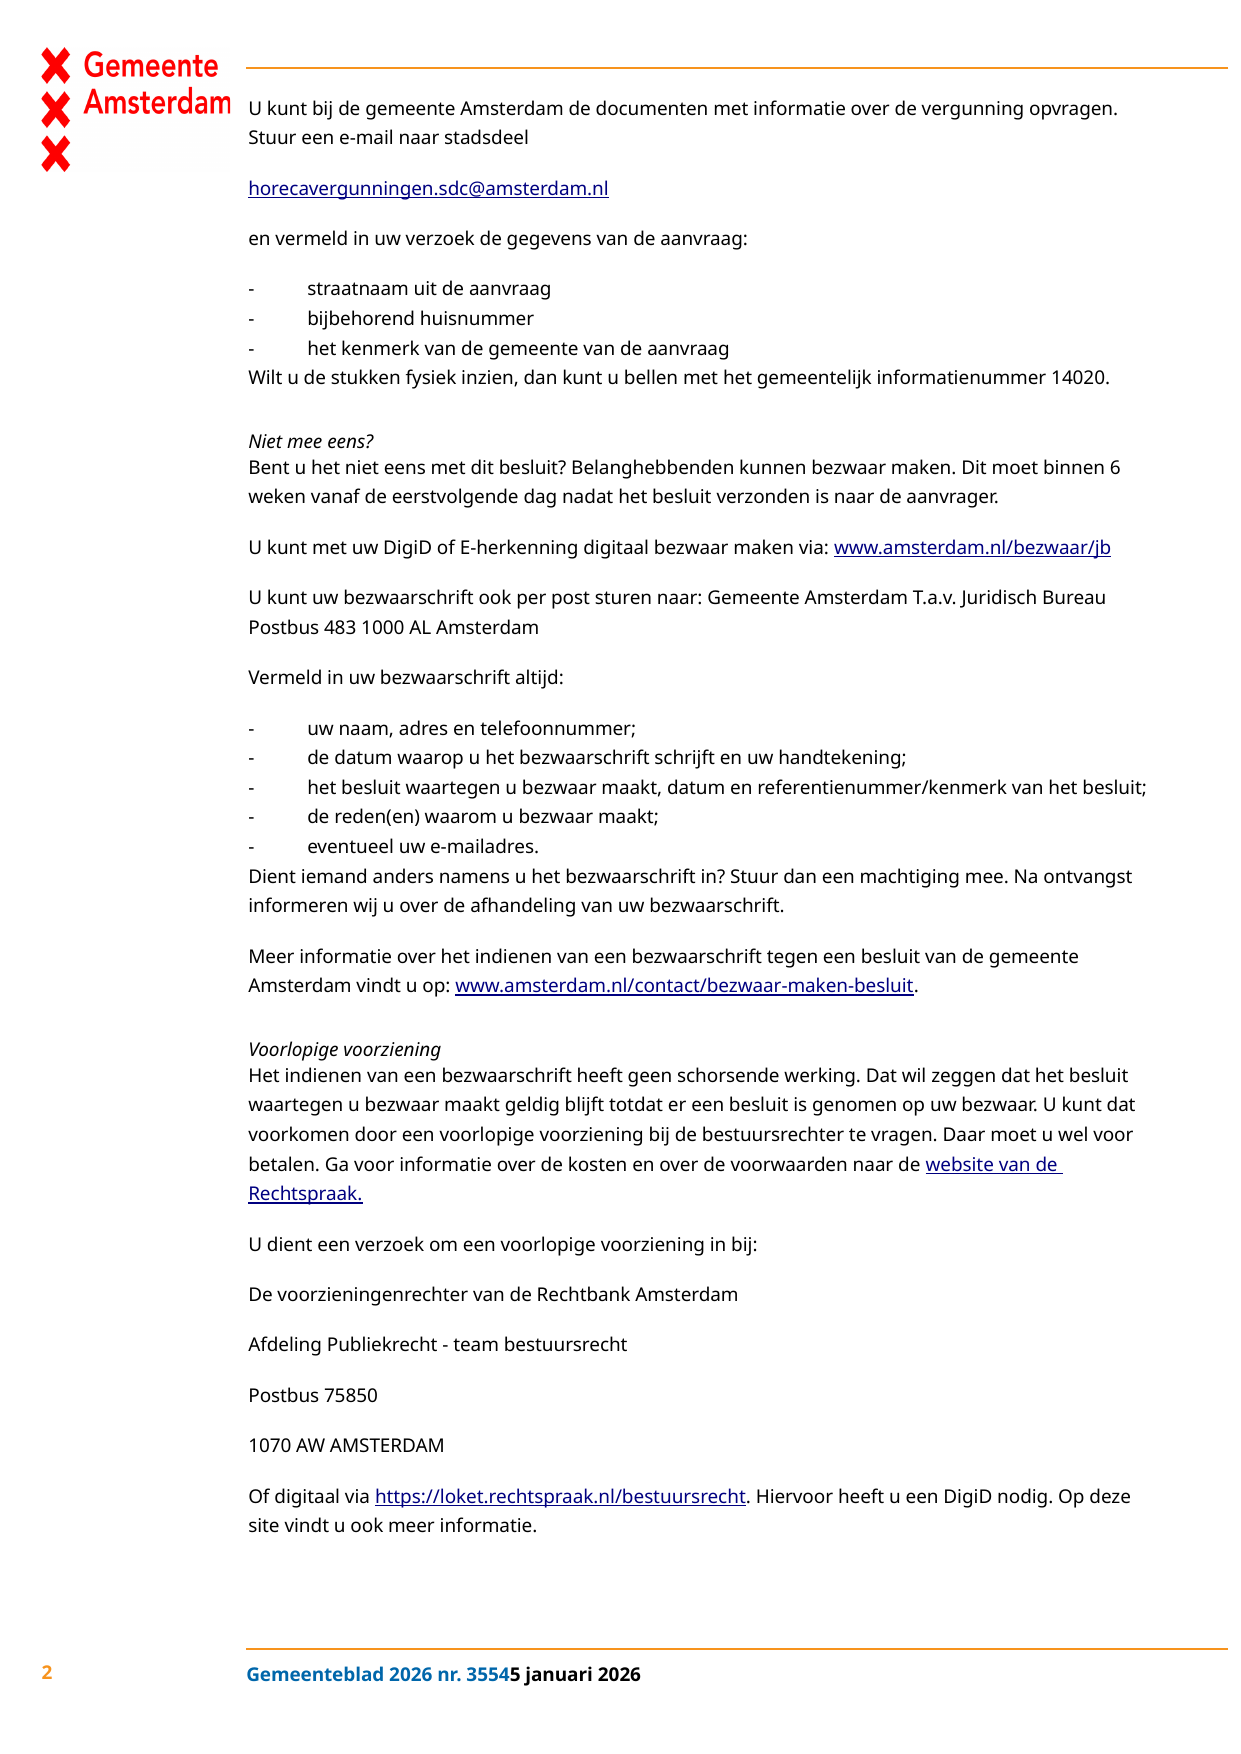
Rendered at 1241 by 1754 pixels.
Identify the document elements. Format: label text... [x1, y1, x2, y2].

picture [41, 47, 231, 172]
text Wilt u de stukken fysiek inzien, dan kunt u bellen met het gemeentelijk informatienummer 14020. [248, 364, 1152, 390]
text Of digitaal via https://loket.rechtspraak.nl/bestuursrecht. Hiervoor heeft u een DigiD nodig. Op deze site vindt u ook meer informatie. [248, 1483, 1152, 1538]
text Bent u het niet eens met dit besluit? Belanghebbenden kunnen bezwaar maken. Dit moet binnen 6 weken vanaf de eerstvolgende dag nadat het besluit verzonden is naar de aanvrager. [248, 454, 1152, 509]
text U kunt met uw DigiD of E-herkenning digitaal bezwaar maken via: www.amsterdam.nl/bezwaar/jb [248, 534, 1152, 560]
text Vermeld in uw bezwaarschrift altijd: [248, 664, 1152, 690]
list bijbehorend huisnummer [248, 305, 1152, 331]
text Afdeling Publiekrecht - team bestuursrecht [248, 1332, 1152, 1357]
list de datum waarop u het bezwaarschrift schrijft en uw handtekening; [248, 744, 1152, 770]
list eventueel uw e-mailadres. [248, 833, 1152, 859]
text Het indienen van een bezwaarschrift heeft geen schorsende werking. Dat wil zeggen dat het besluit waartegen u bezwaar maakt geldig blijft totdat er een besluit is genomen op uw bezwaar. U kunt dat voorkomen door een voorlopige voorziening bij de bestuursrechter te vragen. Daar moet u wel voor betalen. Ga voor informatie over de kosten en over de voorwaarden naar de website van de Rechtspraak. [248, 1062, 1152, 1206]
text horecavergunningen.sdc@amsterdam.nl [248, 175, 1152, 201]
text Meer informatie over het indienen van een bezwaarschrift tegen een besluit van de gemeente Amsterdam vindt u op: www.amsterdam.nl/contact/bezwaar-maken-besluit. [248, 943, 1152, 998]
list het kenmerk van de gemeente van de aanvraag [248, 335, 1152, 361]
text De voorzieningenrechter van de Rechtbank Amsterdam [248, 1281, 1152, 1307]
list de reden(en) waarom u bezwaar maakt; [248, 804, 1152, 829]
text 1070 AW AMSTERDAM [248, 1432, 1152, 1458]
text U kunt uw bezwaarschrift ook per post sturen naar: Gemeente Amsterdam T.a.v. Juridisch Bureau Postbus 483 1000 AL Amsterdam [248, 584, 1152, 640]
list uw naam, adres en telefoonnummer; [248, 715, 1152, 741]
text en vermeld in uw verzoek de gegevens van de aanvraag: [248, 225, 1152, 251]
text Voorlopige voorziening [248, 1036, 1152, 1062]
text Niet mee eens? [248, 428, 1152, 454]
list straatnaam uit de aanvraag [248, 276, 1152, 301]
text Postbus 75850 [248, 1382, 1152, 1408]
text U dient een verzoek om een voorlopige voorziening in bij: [248, 1231, 1152, 1257]
list het besluit waartegen u bezwaar maakt, datum en referentienummer/kenmerk van het besluit; [248, 774, 1152, 800]
text U kunt bij de gemeente Amsterdam de documenten met informatie over de vergunning opvragen. Stuur een e-mail naar stadsdeel [248, 95, 1152, 150]
text Dient iemand anders namens u het bezwaarschrift in? Stuur dan een machtiging mee. Na ontvangst informeren wij u over de afhandeling van uw bezwaarschrift. [248, 863, 1152, 918]
